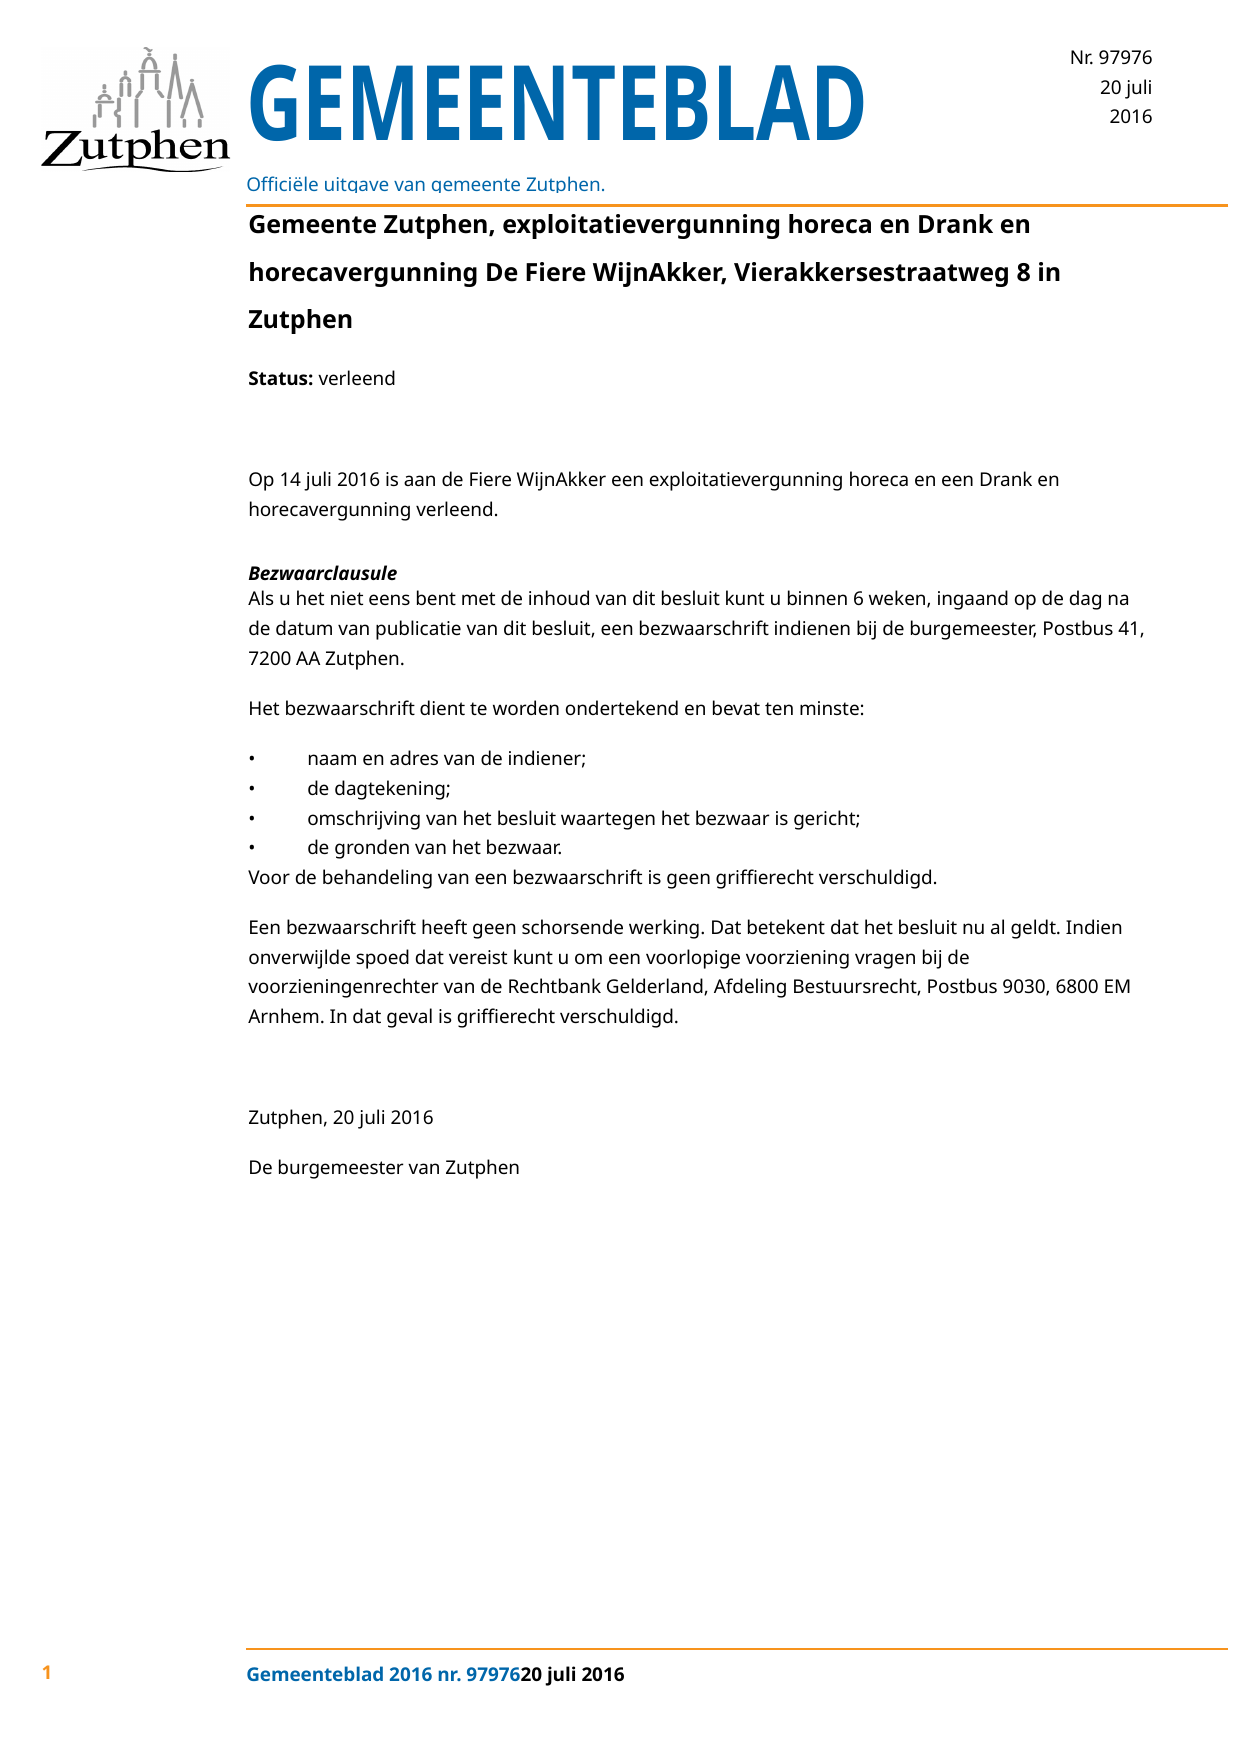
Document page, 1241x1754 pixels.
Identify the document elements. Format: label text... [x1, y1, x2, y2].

list de gronden van het bezwaar. [248, 834, 1152, 860]
text Voor de behandeling van een bezwaarschrift is geen griffierecht verschuldigd. [248, 864, 1152, 890]
text Op 14 juli 2016 is aan de Fiere WijnAkker een exploitatievergunning horeca en een Drank en horecavergunning verleend. [248, 466, 1152, 522]
list de dagtekening; [248, 775, 1152, 801]
list omschrijving van het besluit waartegen het bezwaar is gericht; [248, 805, 1152, 831]
text Gemeente Zutphen, exploitatievergunning horeca en Drank en horecavergunning De Fiere WijnAkker, Vierakkersestraatweg 8 in Zutphen [248, 207, 1152, 336]
text Status: verleend [248, 366, 1152, 391]
text Een bezwaarschrift heeft geen schorsende werking. Dat betekent dat het besluit nu al geldt. Indien onverwijlde spoed dat vereist kunt u om een voorlopige voorziening vragen bij de voorzieningenrechter van de Rechtbank Gelderland, Afdeling Bestuursrecht, Postbus 9030, 6800 EM Arnhem. In dat geval is griffierecht verschuldigd. [248, 914, 1152, 1029]
text Als u het niet eens bent met de inhoud van dit besluit kunt u binnen 6 weken, ingaand op de dag na de datum van publicatie van dit besluit, een bezwaarschrift indienen bij de burgemeester, Postbus 41, 7200 AA Zutphen. [248, 586, 1152, 671]
text De burgemeester van Zutphen [248, 1154, 1152, 1180]
text Bezwaarclausule [248, 560, 1152, 586]
list naam en adres van de indiener; [248, 746, 1152, 771]
text Het bezwaarschrift dient te worden ondertekend en bevat ten minste: [248, 695, 1152, 721]
text Zutphen, 20 juli 2016 [248, 1104, 1152, 1130]
picture [41, 47, 231, 172]
